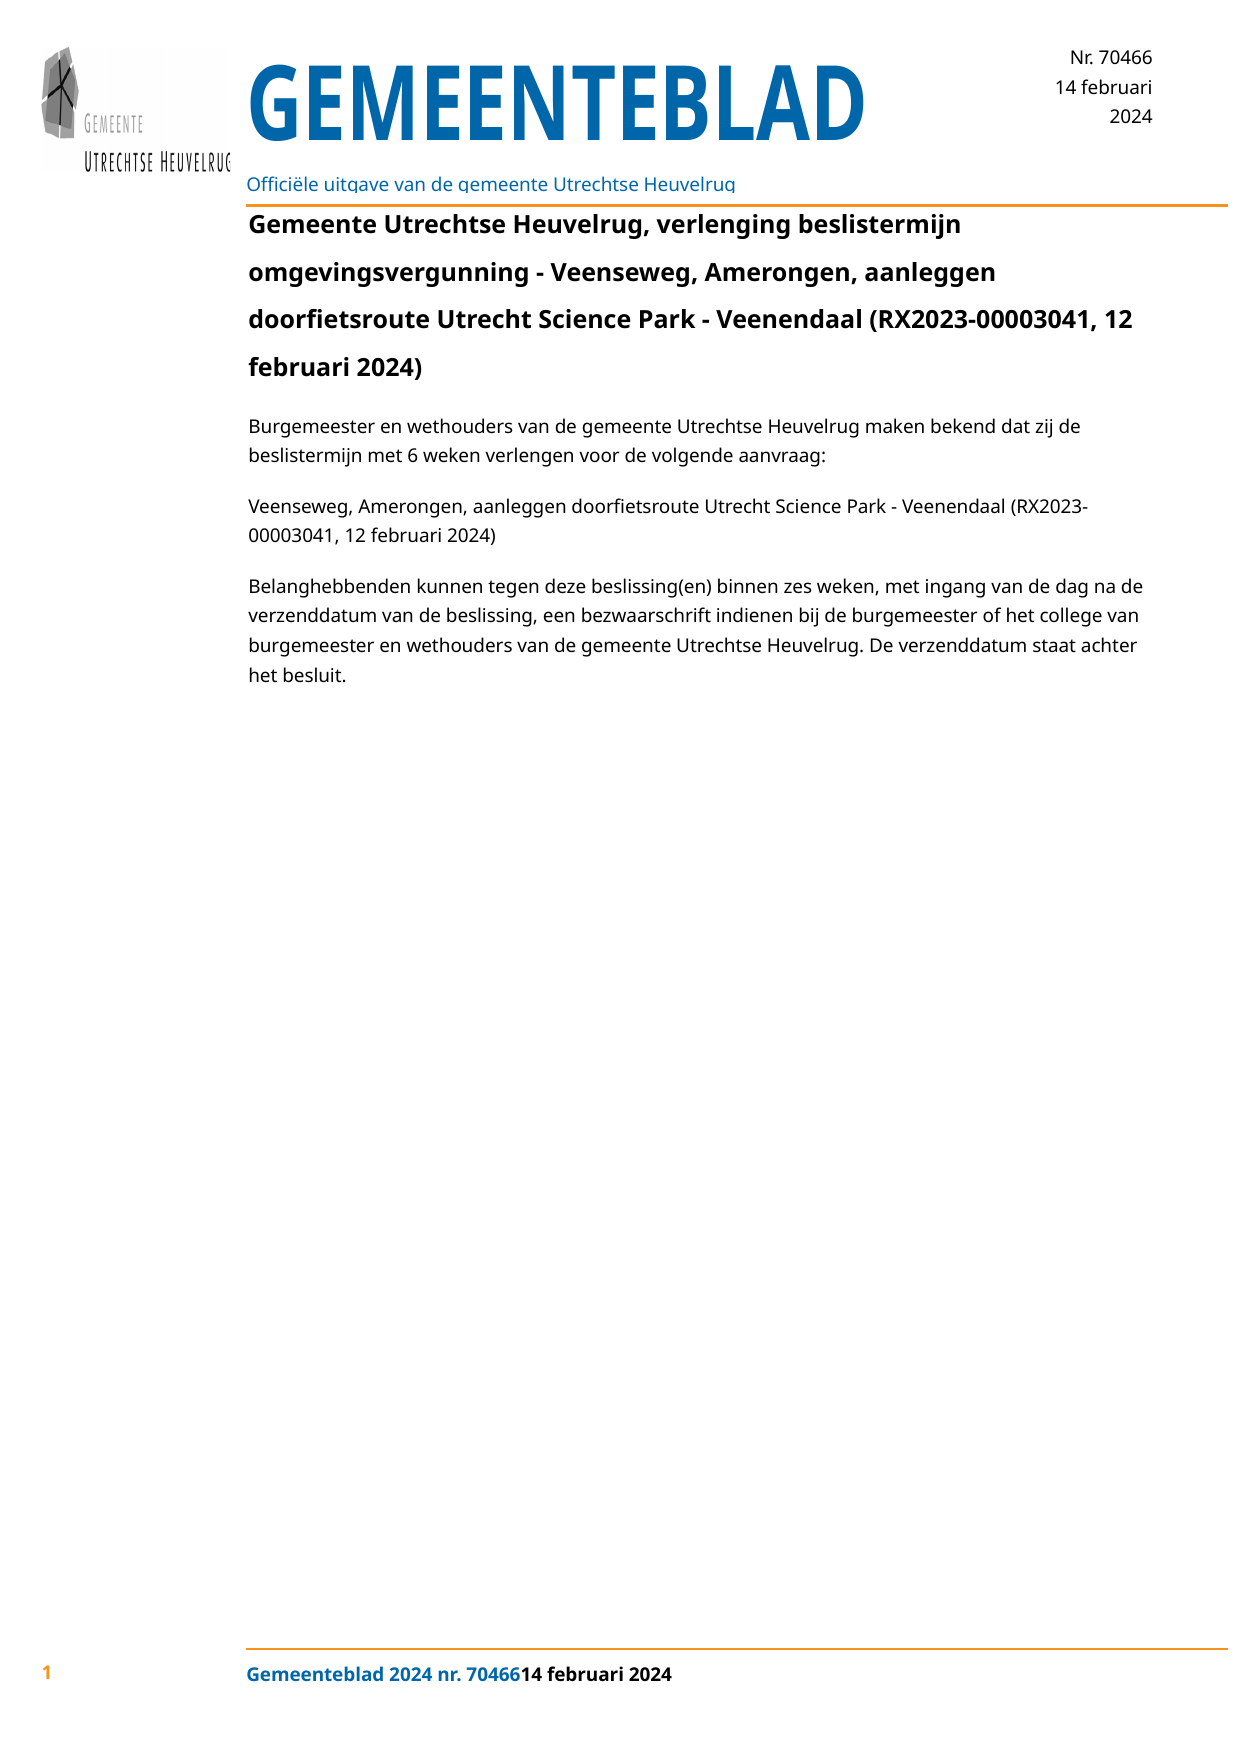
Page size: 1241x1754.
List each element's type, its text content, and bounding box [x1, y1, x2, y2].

text Belanghebbenden kunnen tegen deze beslissing(en) binnen zes weken, met ingang van de dag na de verzenddatum van de beslissing, een bezwaarschrift indienen bij de burgemeester of het college van burgemeester en wethouders van de gemeente Utrechtse Heuvelrug. De verzenddatum staat achter het besluit. [248, 573, 1152, 688]
text Burgemeester en wethouders van de gemeente Utrechtse Heuvelrug maken bekend dat zij de beslistermijn met 6 weken verlengen voor de volgende aanvraag: [248, 413, 1152, 468]
picture [41, 47, 231, 172]
text Gemeente Utrechtse Heuvelrug, verlenging beslistermijn omgevingsvergunning - Veenseweg, Amerongen, aanleggen doorfietsroute Utrecht Science Park - Veenendaal (RX2023-00003041, 12 februari 2024) [248, 207, 1152, 384]
text Veenseweg, Amerongen, aanleggen doorfietsroute Utrecht Science Park - Veenendaal (RX2023-00003041, 12 februari 2024) [248, 493, 1152, 548]
